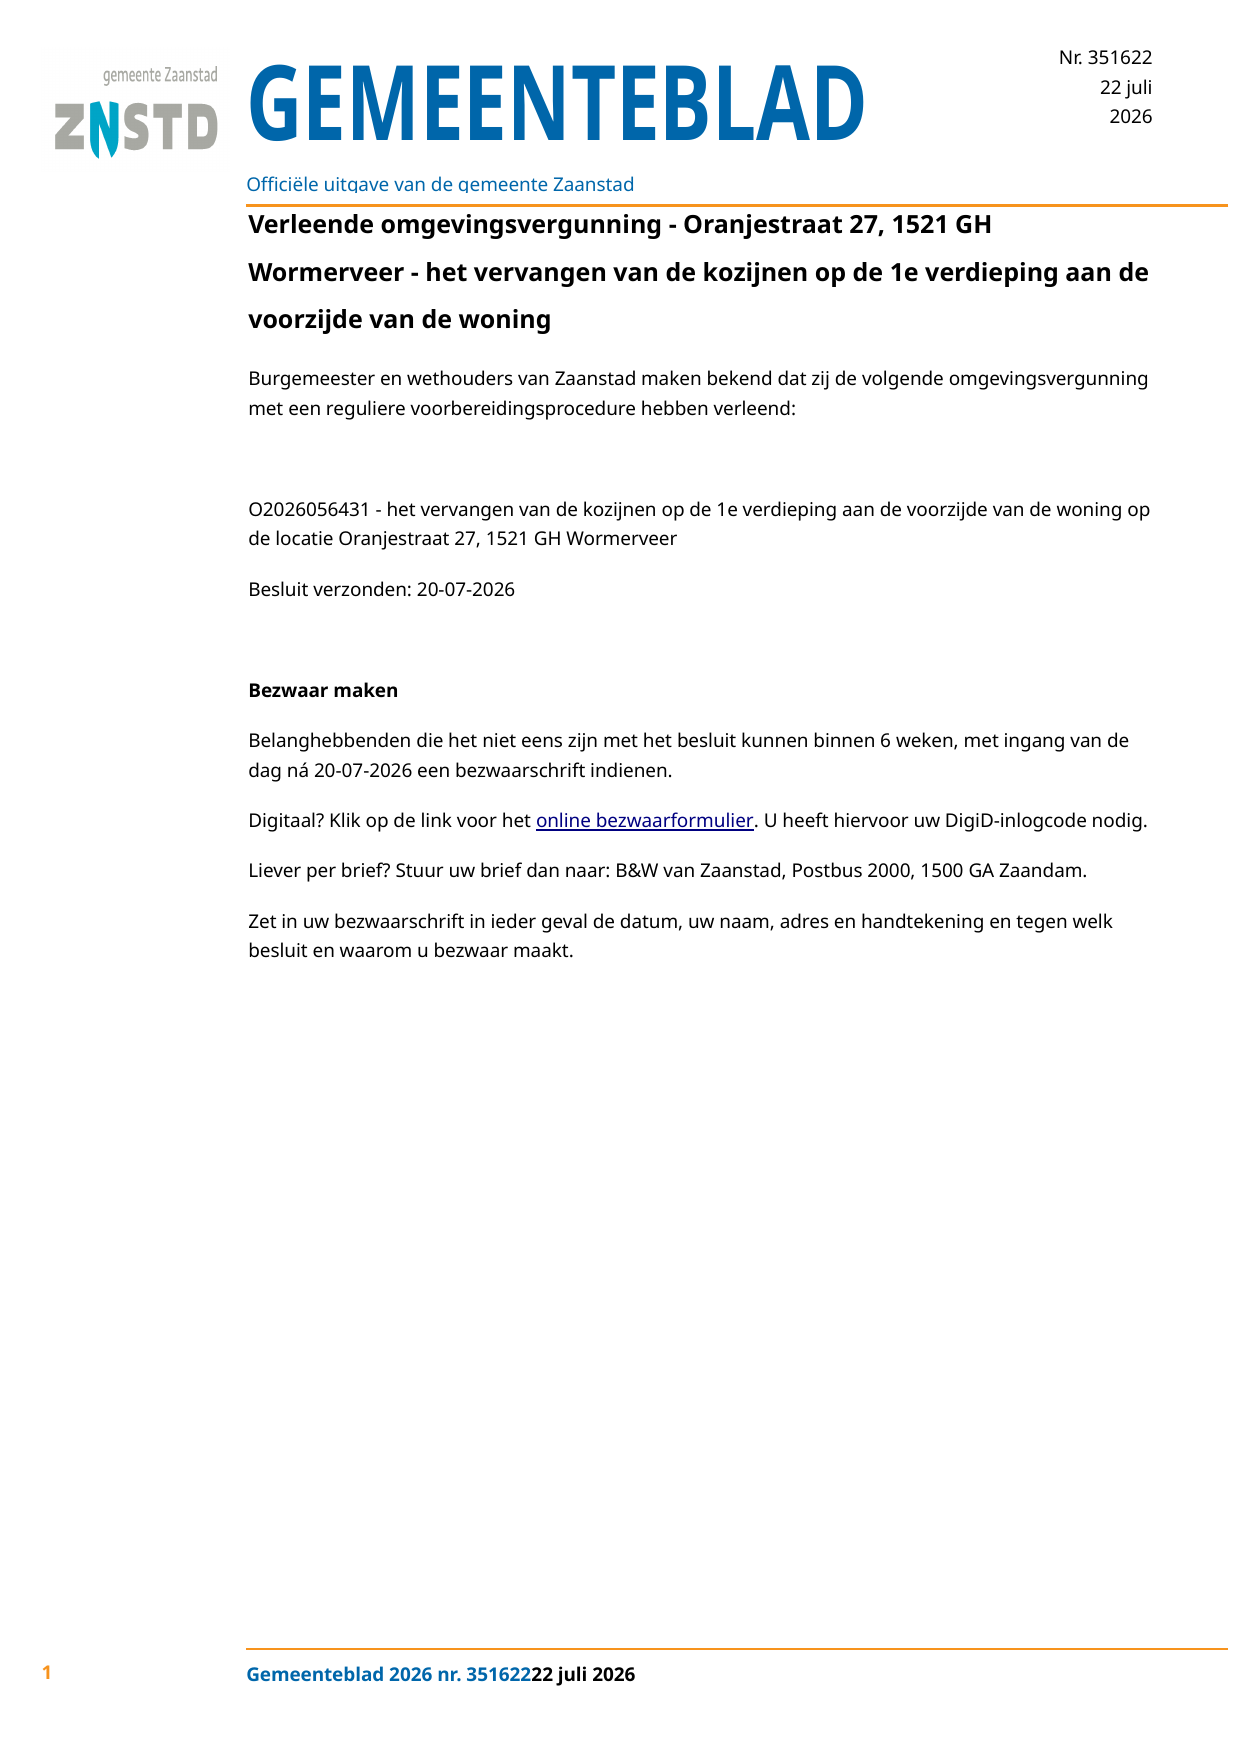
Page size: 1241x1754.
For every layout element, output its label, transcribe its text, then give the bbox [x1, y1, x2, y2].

text Liever per brief? Stuur uw brief dan naar: B&W van Zaanstad, Postbus 2000, 1500 GA Zaandam. [248, 858, 1152, 883]
text Zet in uw bezwaarschrift in ieder geval de datum, uw naam, adres en handtekening en tegen welk besluit en waarom u bezwaar maakt. [248, 908, 1152, 963]
text O2026056431 - het vervangen van de kozijnen op de 1e verdieping aan de voorzijde van de woning op de locatie Oranjestraat 27, 1521 GH Wormerveer [248, 496, 1152, 551]
text Belanghebbenden die het niet eens zijn met het besluit kunnen binnen 6 weken, met ingang van de dag ná 20-07-2026 een bezwaarschrift indienen. [248, 727, 1152, 782]
text Besluit verzonden: 20-07-2026 [248, 576, 1152, 602]
text Verleende omgevingsvergunning - Oranjestraat 27, 1521 GH Wormerveer - het vervangen van de kozijnen op de 1e verdieping aan de voorzijde van de woning [248, 207, 1152, 336]
text Burgemeester en wethouders van Zaanstad maken bekend dat zij de volgende omgevingsvergunning met een reguliere voorbereidingsprocedure hebben verleend: [248, 366, 1152, 421]
text Bezwaar maken [248, 677, 1152, 702]
picture [41, 47, 231, 172]
text Digitaal? Klik op de link voor het online bezwaarformulier. U heeft hiervoor uw DigiD-inlogcode nodig. [248, 807, 1152, 833]
